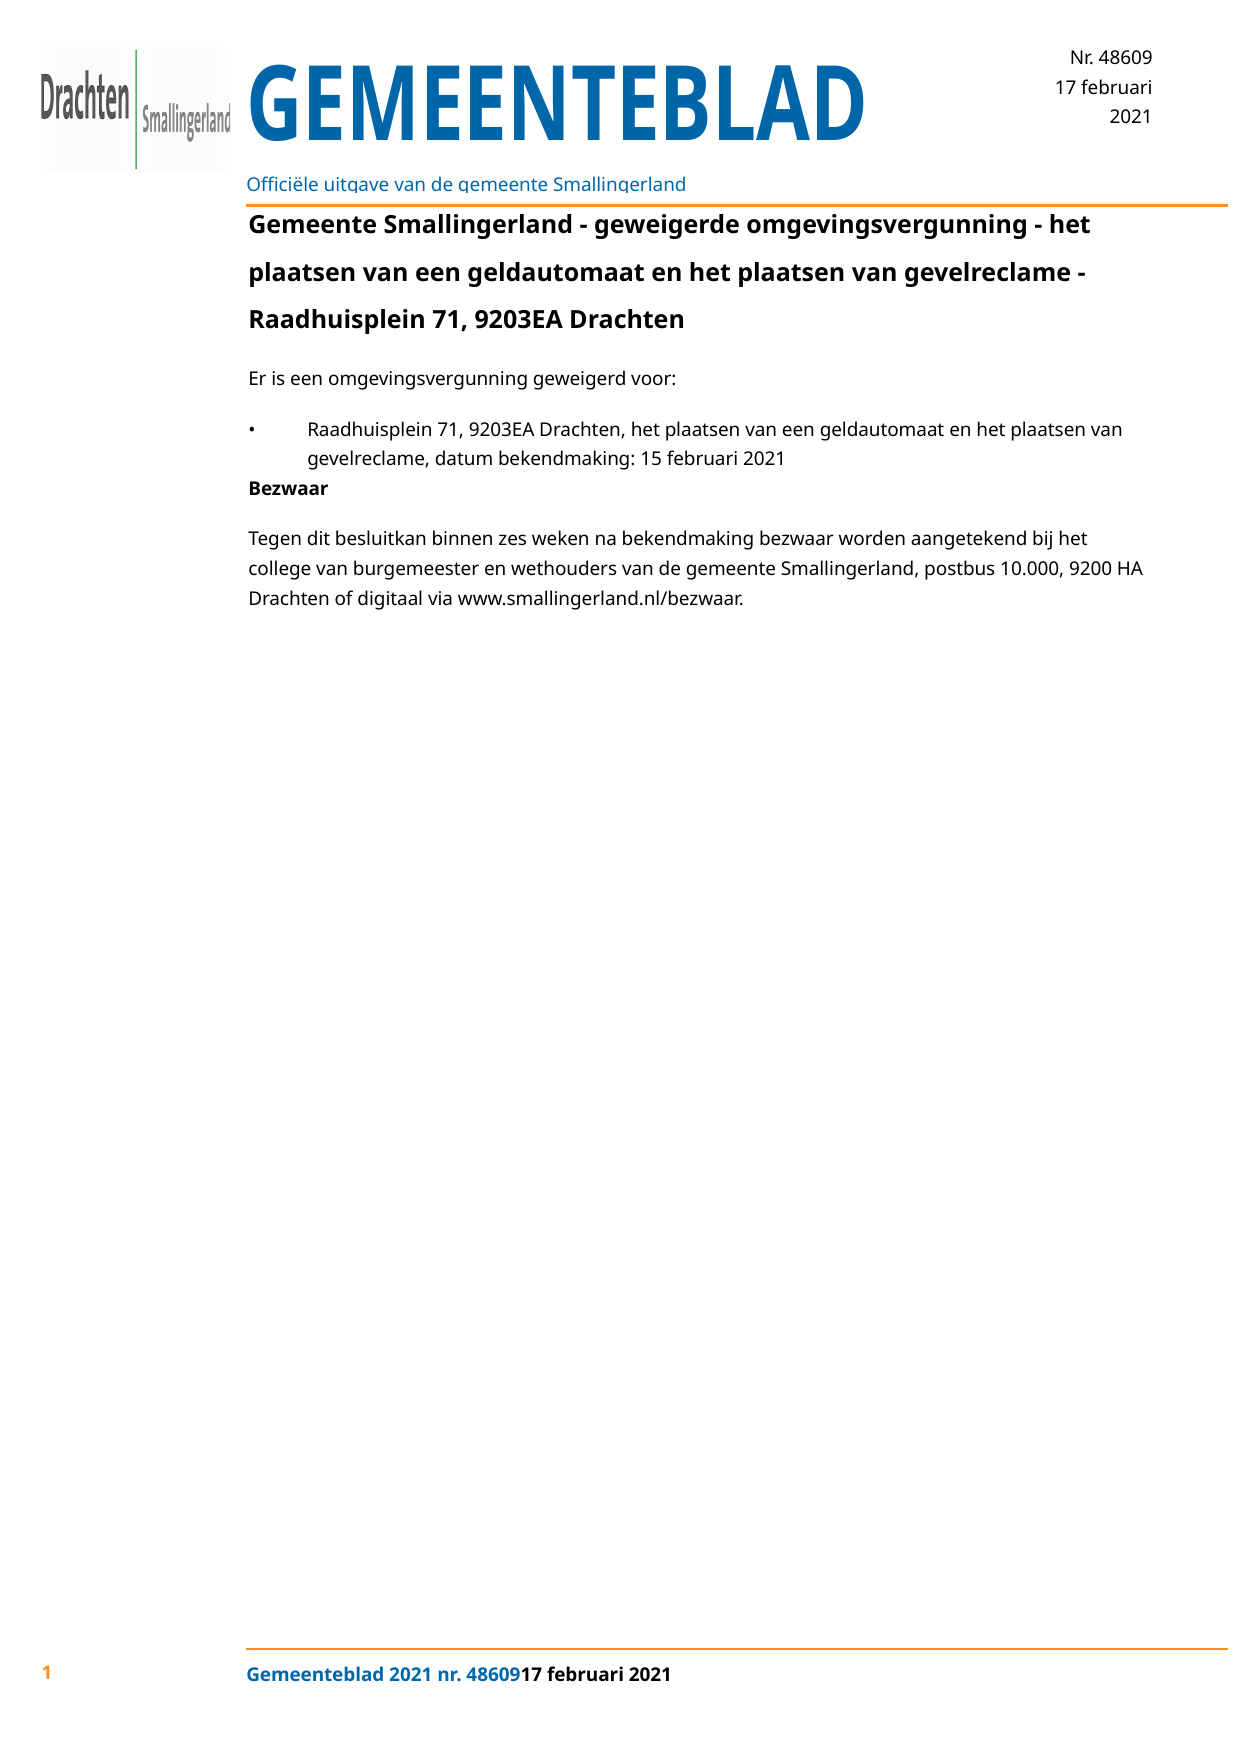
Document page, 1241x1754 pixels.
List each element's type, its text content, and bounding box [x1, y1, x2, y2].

text Er is een omgevingsvergunning geweigerd voor: [248, 366, 1152, 391]
picture [41, 47, 231, 172]
text Gemeente Smallingerland - geweigerde omgevingsvergunning - het plaatsen van een geldautomaat en het plaatsen van gevelreclame - Raadhuisplein 71, 9203EA Drachten [248, 207, 1152, 336]
text Bezwaar [248, 475, 1152, 501]
text Tegen dit besluitkan binnen zes weken na bekendmaking bezwaar worden aangetekend bij het college van burgemeester en wethouders van de gemeente Smallingerland, postbus 10.000, 9200 HA Drachten of digitaal via www.smallingerland.nl/bezwaar. [248, 526, 1152, 610]
list Raadhuisplein 71, 9203EA Drachten, het plaatsen van een geldautomaat en het plaatsen van gevelreclame, datum bekendmaking: 15 februari 2021 [248, 416, 1152, 471]
